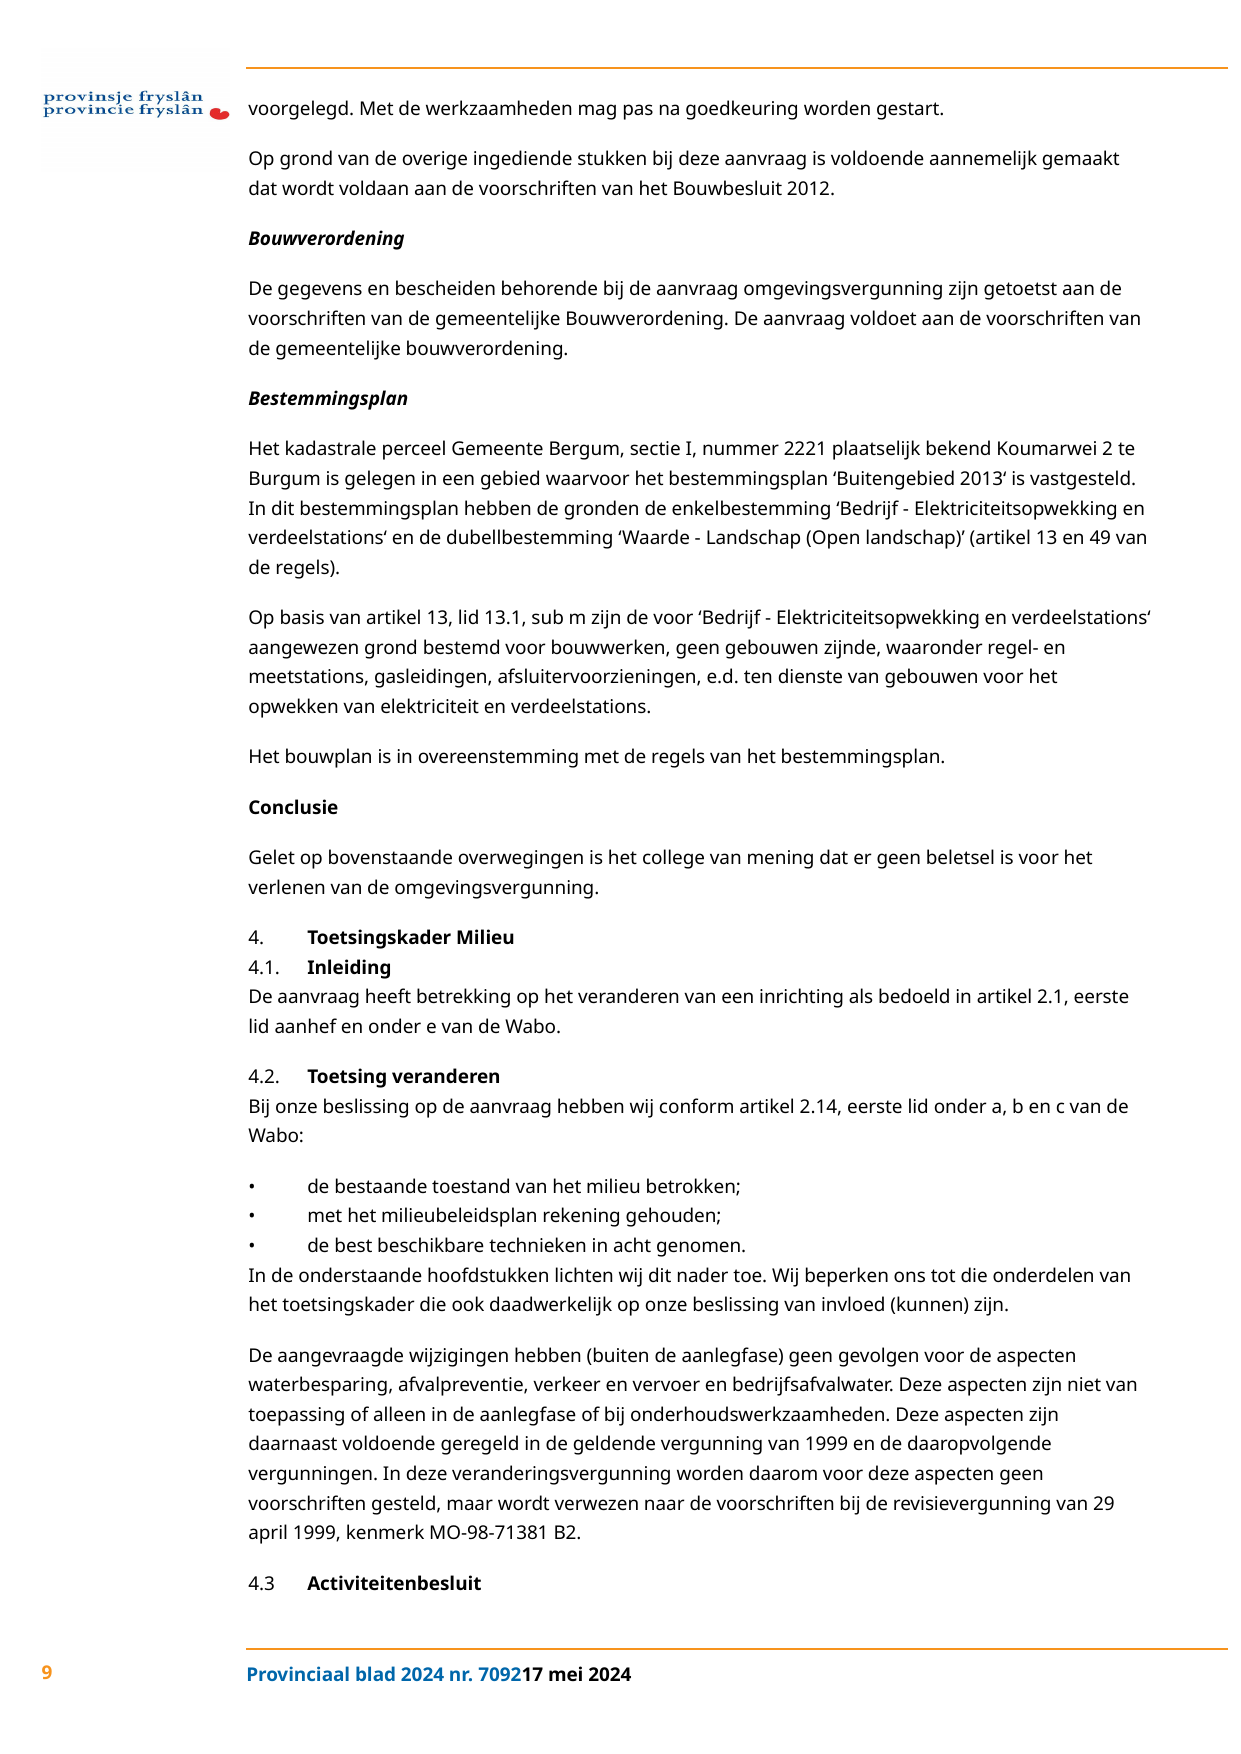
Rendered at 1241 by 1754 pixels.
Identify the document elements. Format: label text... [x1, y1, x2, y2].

text De aanvraag heeft betrekking op het veranderen van een inrichting als bedoeld in artikel 2.1, eerste lid aanhef en onder e van de Wabo. [248, 983, 1152, 1039]
text De gegevens en bescheiden behorende bij de aanvraag omgevingsvergunning zijn getoetst aan de voorschriften van de gemeentelijke Bouwverordening. De aanvraag voldoet aan de voorschriften van de gemeentelijke bouwverordening. [248, 276, 1152, 361]
list Toetsing veranderen [248, 1063, 1152, 1089]
picture [41, 47, 231, 172]
text Het bouwplan is in overeenstemming met de regels van het bestemmingsplan. [248, 743, 1152, 769]
list met het milieubeleidsplan rekening gehouden; [248, 1203, 1152, 1228]
text Bestemmingsplan [248, 385, 1152, 411]
list Toetsingskader Milieu [248, 924, 1152, 950]
text Bouwverordening [248, 225, 1152, 251]
list Activiteitenbesluit [248, 1570, 1152, 1596]
text Op grond van de overige ingediende stukken bij deze aanvraag is voldoende aannemelijk gemaakt dat wordt voldaan aan de voorschriften van het Bouwbesluit 2012. [248, 145, 1152, 201]
list Inleiding [248, 954, 1152, 980]
text De aangevraagde wijzigingen hebben (buiten de aanlegfase) geen gevolgen voor de aspecten waterbesparing, afvalpreventie, verkeer en vervoer en bedrijfsafvalwater. Deze aspecten zijn niet van toepassing of alleen in de aanlegfase of bij onderhoudswerkzaamheden. Deze aspecten zijn daarnaast voldoende geregeld in de geldende vergunning van 1999 en de daaropvolgende vergunningen. In deze veranderingsvergunning worden daarom voor deze aspecten geen voorschriften gesteld, maar wordt verwezen naar de voorschriften bij de revisievergunning van 29 april 1999, kenmerk MO-98-71381 B2. [248, 1342, 1152, 1545]
list de bestaande toestand van het milieu betrokken; [248, 1173, 1152, 1199]
text voorgelegd. Met de werkzaamheden mag pas na goedkeuring worden gestart. [248, 95, 1152, 121]
list de best beschikbare technieken in acht genomen. [248, 1232, 1152, 1258]
text Het kadastrale perceel Gemeente Bergum, sectie I, nummer 2221 plaatselijk bekend Koumarwei 2 te Burgum is gelegen in een gebied waarvoor het bestemmingsplan ‘Buitengebied 2013‘ is vastgesteld. In dit bestemmingsplan hebben de gronden de enkelbestemming ‘Bedrijf - Elektriciteitsopwekking en verdeelstations‘ en de dubellbestemming ‘Waarde - Landschap (Open landschap)’ (artikel 13 en 49 van de regels). [248, 436, 1152, 580]
text Gelet op bovenstaande overwegingen is het college van mening dat er geen beletsel is voor het verlenen van de omgevingsvergunning. [248, 844, 1152, 900]
text Conclusie [248, 794, 1152, 820]
text Op basis van artikel 13, lid 13.1, sub m zijn de voor ‘Bedrijf - Elektriciteitsopwekking en verdeelstations‘ aangewezen grond bestemd voor bouwwerken, geen gebouwen zijnde, waaronder regel- en meetstations, gasleidingen, afsluitervoorzieningen, e.d. ten dienste van gebouwen voor het opwekken van elektriciteit en verdeelstations. [248, 604, 1152, 719]
text Bij onze beslissing op de aanvraag hebben wij conform artikel 2.14, eerste lid onder a, b en c van de Wabo: [248, 1093, 1152, 1148]
text In de onderstaande hoofdstukken lichten wij dit nader toe. Wij beperken ons tot die onderdelen van het toetsingskader die ook daadwerkelijk op onze beslissing van invloed (kunnen) zijn. [248, 1262, 1152, 1317]
